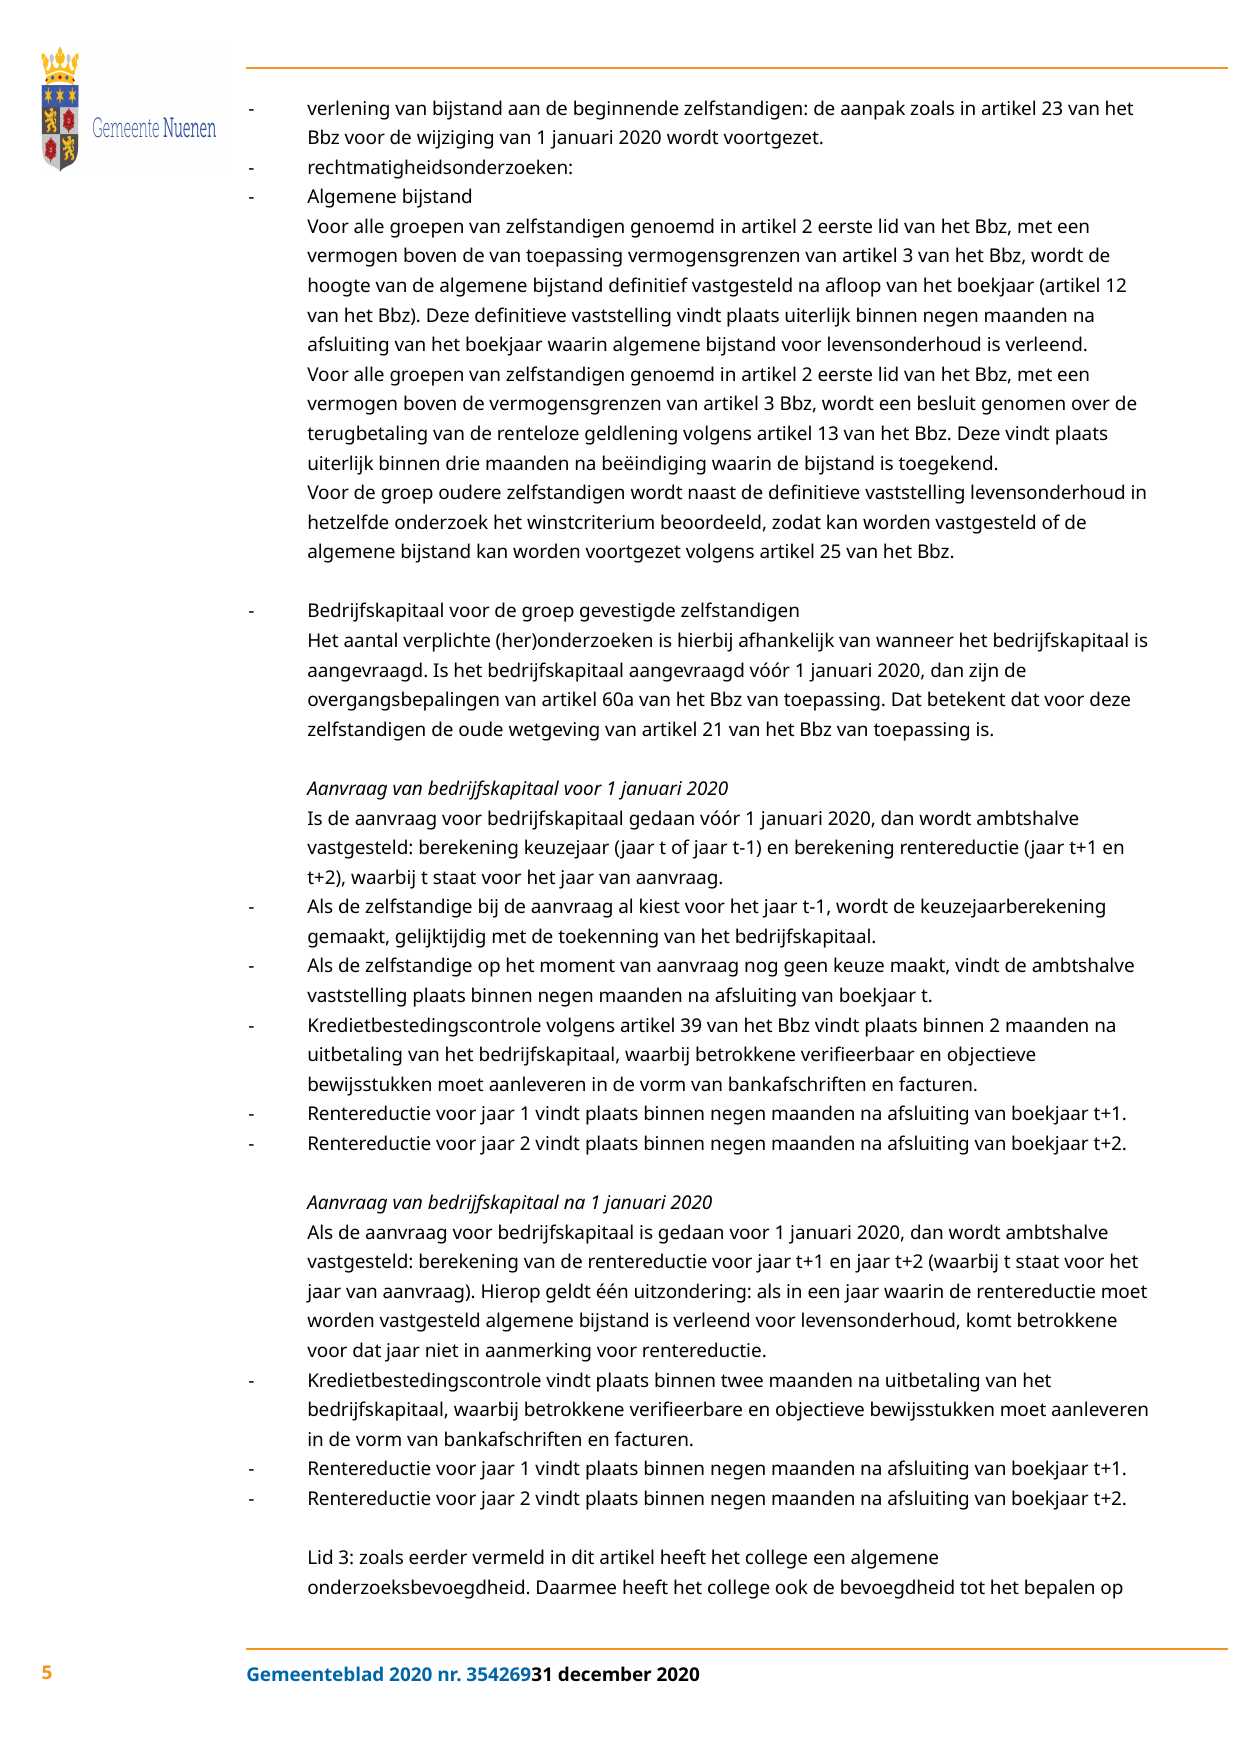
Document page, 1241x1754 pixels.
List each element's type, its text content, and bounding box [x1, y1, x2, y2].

list verlening van bijstand aan de beginnende zelfstandigen: de aanpak zoals in artikel 23 van het Bbz voor de wijziging van 1 januari 2020 wordt voortgezet. [248, 95, 1152, 150]
list Algemene bijstand [248, 183, 1152, 209]
list Is de aanvraag voor bedrijfskapitaal gedaan vóór 1 januari 2020, dan wordt ambtshalve vastgesteld: berekening keuzejaar (jaar t of jaar t-1) en berekening rentereductie (jaar t+1 en t+2), waarbij t staat voor het jaar van aanvraag. [248, 805, 1152, 890]
list Het aantal verplichte (her)onderzoeken is hierbij afhankelijk van wanneer het bedrijfskapitaal is aangevraagd. Is het bedrijfskapitaal aangevraagd vóór 1 januari 2020, dan zijn de overgangsbepalingen van artikel 60a van het Bbz van toepassing. Dat betekent dat voor deze zelfstandigen de oude wetgeving van artikel 21 van het Bbz van toepassing is. [248, 627, 1152, 742]
list Rentereductie voor jaar 2 vindt plaats binnen negen maanden na afsluiting van boekjaar t+2. [248, 1485, 1152, 1511]
list Rentereductie voor jaar 2 vindt plaats binnen negen maanden na afsluiting van boekjaar t+2. [248, 1130, 1152, 1156]
list Aanvraag van bedrijfskapitaal voor 1 januari 2020 [248, 775, 1152, 801]
list Rentereductie voor jaar 1 vindt plaats binnen negen maanden na afsluiting van boekjaar t+1. [248, 1101, 1152, 1126]
list Als de aanvraag voor bedrijfskapitaal is gedaan voor 1 januari 2020, dan wordt ambtshalve vastgesteld: berekening van de rentereductie voor jaar t+1 en jaar t+2 (waarbij t staat voor het jaar van aanvraag). Hierop geldt één uitzondering: als in een jaar waarin de rentereductie moet worden vastgesteld algemene bijstand is verleend voor levensonderhoud, komt betrokkene voor dat jaar niet in aanmerking voor rentereductie. [248, 1219, 1152, 1363]
list Kredietbestedingscontrole vindt plaats binnen twee maanden na uitbetaling van het bedrijfskapitaal, waarbij betrokkene verifieerbare en objectieve bewijsstukken moet aanleveren in de vorm van bankafschriften en facturen. [248, 1367, 1152, 1452]
picture [41, 47, 231, 172]
list Kredietbestedingscontrole volgens artikel 39 van het Bbz vindt plaats binnen 2 maanden na uitbetaling van het bedrijfskapitaal, waarbij betrokkene verifieerbaar en objectieve bewijsstukken moet aanleveren in de vorm van bankafschriften en facturen. [248, 1012, 1152, 1097]
list Als de zelfstandige op het moment van aanvraag nog geen keuze maakt, vindt de ambtshalve vaststelling plaats binnen negen maanden na afsluiting van boekjaar t. [248, 953, 1152, 1008]
list rechtmatigheidsonderzoeken: [248, 154, 1152, 180]
list Aanvraag van bedrijfskapitaal na 1 januari 2020 [248, 1189, 1152, 1215]
list Lid 3: zoals eerder vermeld in dit artikel heeft het college een algemene onderzoeksbevoegdheid. Daarmee heeft het college ook de bevoegdheid tot het bepalen op [248, 1544, 1152, 1600]
list Voor alle groepen van zelfstandigen genoemd in artikel 2 eerste lid van het Bbz, met een vermogen boven de vermogensgrenzen van artikel 3 Bbz, wordt een besluit genomen over de terugbetaling van de renteloze geldlening volgens artikel 13 van het Bbz. Deze vindt plaats uiterlijk binnen drie maanden na beëindiging waarin de bijstand is toegekend. [248, 361, 1152, 476]
list Voor de groep oudere zelfstandigen wordt naast de definitieve vaststelling levensonderhoud in hetzelfde onderzoek het winstcriterium beoordeeld, zodat kan worden vastgesteld of de algemene bijstand kan worden voortgezet volgens artikel 25 van het Bbz. [248, 479, 1152, 564]
list Als de zelfstandige bij de aanvraag al kiest voor het jaar t-1, wordt de keuzejaarberekening gemaakt, gelijktijdig met de toekenning van het bedrijfskapitaal. [248, 893, 1152, 949]
list Rentereductie voor jaar 1 vindt plaats binnen negen maanden na afsluiting van boekjaar t+1. [248, 1456, 1152, 1481]
list Voor alle groepen van zelfstandigen genoemd in artikel 2 eerste lid van het Bbz, met een vermogen boven de van toepassing vermogensgrenzen van artikel 3 van het Bbz, wordt de hoogte van de algemene bijstand definitief vastgesteld na afloop van het boekjaar (artikel 12 van het Bbz). Deze definitieve vaststelling vindt plaats uiterlijk binnen negen maanden na afsluiting van het boekjaar waarin algemene bijstand voor levensonderhoud is verleend. [248, 213, 1152, 357]
list Bedrijfskapitaal voor de groep gevestigde zelfstandigen [248, 598, 1152, 623]
